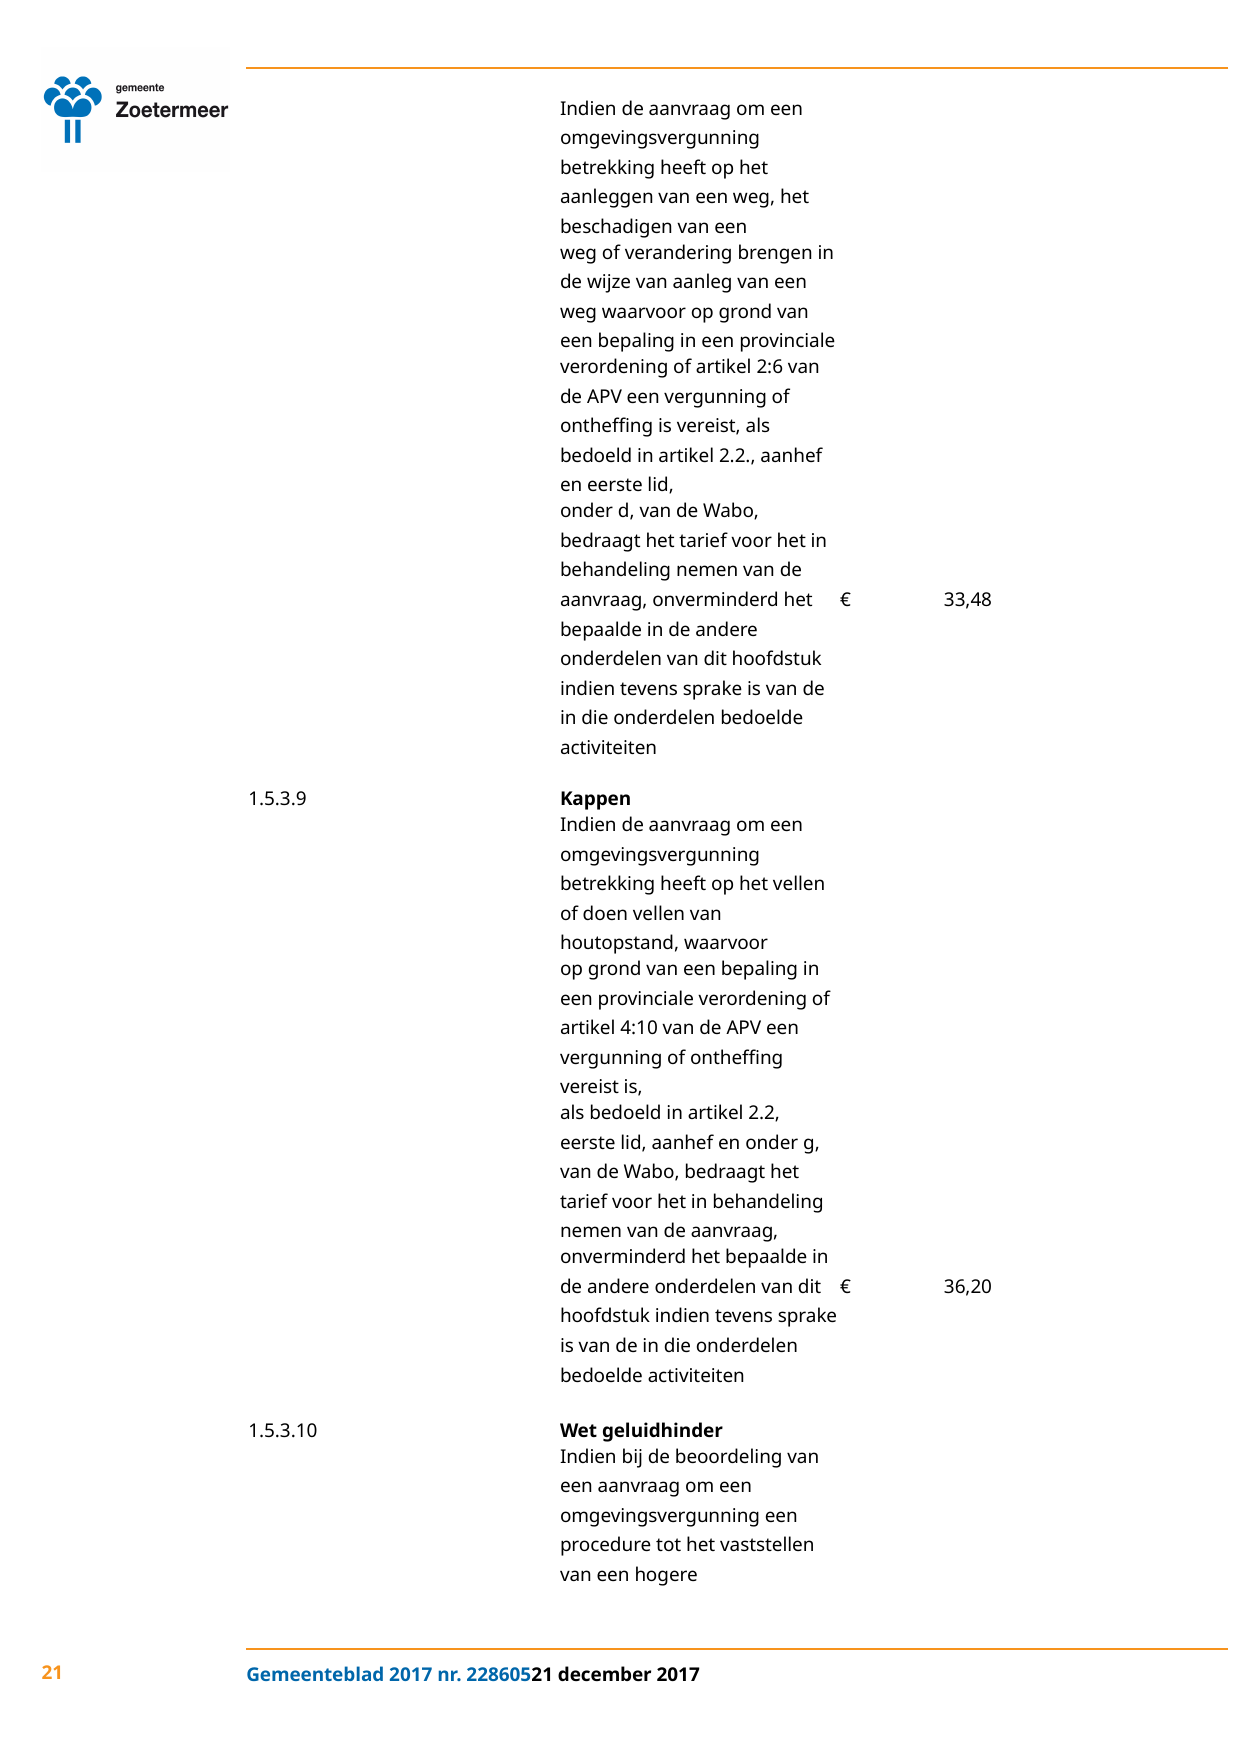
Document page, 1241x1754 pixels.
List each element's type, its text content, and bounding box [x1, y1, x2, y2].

table_cell [248, 1244, 560, 1387]
table_cell Wet geluidhinder [560, 1388, 840, 1443]
table_cell Indien de aanvraag om een omgevingsvergunning betrekking heeft op het aanleggen van een weg, het beschadigen van een [560, 95, 840, 239]
table_cell op grond van een bepaling in een provinciale verordening of artikel 4:10 van de APV een vergunning of ontheffing vereist is, [560, 955, 840, 1099]
table_cell [944, 760, 1048, 786]
table_cell [944, 1443, 1048, 1587]
table_cell verordening of artikel 2:6 van de APV een vergunning of ontheffing is vereist, als bedoeld in artikel 2.2., aanhef en eerste lid, [560, 353, 840, 497]
table_cell weg of verandering brengen in de wijze van aanleg van een weg waarvoor op grond van een bepaling in een provinciale [560, 239, 840, 353]
table_cell [248, 955, 560, 1099]
table_cell 36,20 [944, 1244, 1048, 1387]
table_cell [248, 95, 560, 239]
table_cell [840, 1099, 944, 1243]
table_cell [248, 239, 560, 353]
table_cell [944, 239, 1048, 353]
table_cell € [840, 1244, 944, 1387]
table_cell [944, 786, 1048, 811]
table_cell 33,48 [944, 498, 1048, 760]
table_cell [840, 760, 944, 786]
table_cell [248, 498, 560, 760]
table_cell [248, 760, 560, 786]
table_cell [840, 353, 944, 497]
table_cell Indien de aanvraag om een omgevingsvergunning betrekking heeft op het vellen of doen vellen van houtopstand, waarvoor [560, 811, 840, 955]
table_cell [840, 786, 944, 811]
picture [41, 47, 231, 172]
table_cell als bedoeld in artikel 2.2, eerste lid, aanhef en onder g, van de Wabo, bedraagt het tarief voor het in behandeling nemen van de aanvraag, [560, 1099, 840, 1243]
table_cell 1.5.3.9 [248, 786, 560, 811]
table_cell [560, 760, 840, 786]
table_cell Kappen [560, 786, 840, 811]
table_cell [840, 1388, 944, 1443]
table_cell [944, 1388, 1048, 1443]
table_cell [944, 955, 1048, 1099]
table_cell onder d, van de Wabo, bedraagt het tarief voor het in behandeling nemen van de aanvraag, onverminderd het bepaalde in de andere onderdelen van dit hoofdstuk indien tevens sprake is van de in die onderdelen bedoelde activiteiten [560, 498, 840, 760]
table_cell [840, 95, 944, 239]
table_cell [248, 1099, 560, 1243]
table_cell 1.5.3.10 [248, 1388, 560, 1443]
table_cell [840, 955, 944, 1099]
table_cell [248, 353, 560, 497]
table_cell [944, 1099, 1048, 1243]
table_cell Indien bij de beoordeling van een aanvraag om een omgevingsvergunning een procedure tot het vaststellen van een hogere [560, 1443, 840, 1587]
table_cell [944, 353, 1048, 497]
table_cell [840, 1443, 944, 1587]
table_cell [840, 239, 944, 353]
table_cell [944, 95, 1048, 239]
table_cell [248, 811, 560, 955]
table_cell [248, 1443, 560, 1587]
table_cell [840, 811, 944, 955]
table_cell [944, 811, 1048, 955]
table_cell € [840, 498, 944, 760]
table_cell onverminderd het bepaalde in de andere onderdelen van dit hoofdstuk indien tevens sprake is van de in die onderdelen bedoelde activiteiten [560, 1244, 840, 1387]
